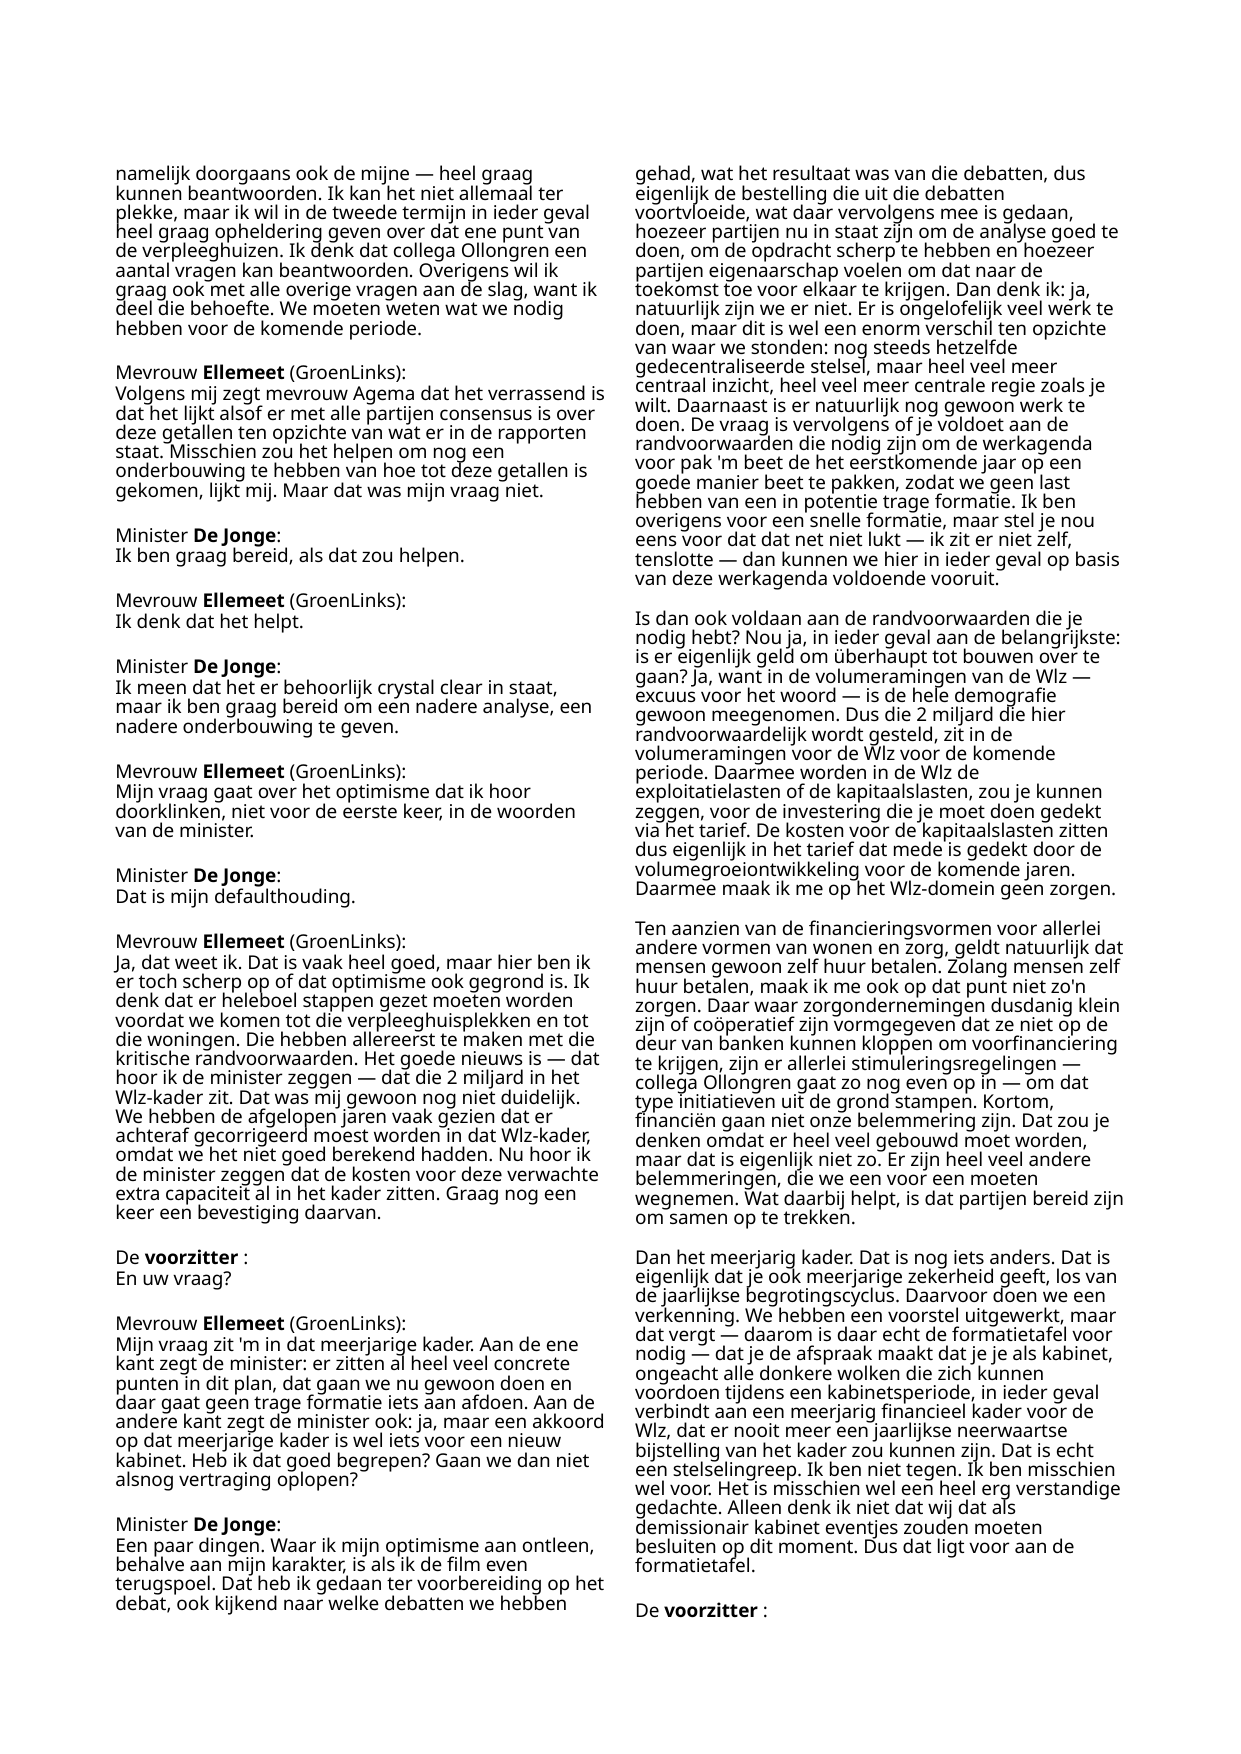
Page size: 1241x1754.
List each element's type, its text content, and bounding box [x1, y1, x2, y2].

text Dat is mijn defaulthouding. [115, 888, 605, 907]
text De voorzitter : [635, 1597, 1125, 1623]
text Volgens mij zegt mevrouw Agema dat het verrassend is dat het lijkt alsof er met alle partijen consensus is over deze getallen ten opzichte van wat er in de rapporten staat. Misschien zou het helpen om nog een onderbouwing te hebben van hoe tot deze getallen is gekomen, lijkt mij. Maar dat was mijn vraag niet. [115, 385, 605, 501]
text Is dan ook voldaan aan de randvoorwaarden die je nodig hebt? Nou ja, in ieder geval aan de belangrijkste: is er eigenlijk geld om überhaupt tot bouwen over te gaan? Ja, want in de volumeramingen van de Wlz — excuus voor het woord — is de hele demografie gewoon meegenomen. Dus die 2 miljard die hier randvoorwaardelijk wordt gesteld, zit in de volumeramingen voor de Wlz voor de komende periode. Daarmee worden in de Wlz de exploitatielasten of de kapitaalslasten, zou je kunnen zeggen, voor de investering die je moet doen gedekt via het tarief. De kosten voor de kapitaalslasten zitten dus eigenlijk in het tarief dat mede is gedekt door de volumegroeiontwikkeling voor de komende jaren. Daarmee maak ik me op het Wlz-domein geen zorgen. [635, 610, 1125, 899]
text Mevrouw Ellemeet (GroenLinks): [115, 588, 605, 613]
text En uw vraag? [115, 1270, 605, 1289]
text Ik denk dat het helpt. [115, 613, 605, 633]
text Ja, dat weet ik. Dat is vaak heel goed, maar hier ben ik er toch scherp op of dat optimisme ook gegrond is. Ik denk dat er heleboel stappen gezet moeten worden voordat we komen tot die verpleeghuisplekken en tot die woningen. Die hebben allereerst te maken met die kritische randvoorwaarden. Het goede nieuws is — dat hoor ik de minister zeggen — dat die 2 miljard in het Wlz-kader zit. Dat was mij gewoon nog niet duidelijk. We hebben de afgelopen jaren vaak gezien dat er achteraf gecorrigeerd moest worden in dat Wlz-kader, omdat we het niet goed berekend hadden. Nu hoor ik de minister zeggen dat de kosten voor deze verwachte extra capaciteit al in het kader zitten. Graag nog een keer een bevestiging daarvan. [115, 954, 605, 1223]
text Mevrouw Ellemeet (GroenLinks): [115, 928, 605, 954]
text Mevrouw Ellemeet (GroenLinks): [115, 359, 605, 385]
text Ik meen dat het er behoorlijk crystal clear in staat, maar ik ben graag bereid om een nadere analyse, een nadere onderbouwing te geven. [115, 679, 605, 737]
text De voorzitter : [115, 1244, 605, 1270]
text Mevrouw Ellemeet (GroenLinks): [115, 1310, 605, 1336]
text Mijn vraag gaat over het optimisme dat ik hoor doorklinken, niet voor de eerste keer, in de woorden van de minister. [115, 783, 605, 841]
text Minister De Jonge: [115, 862, 605, 888]
text Mijn vraag zit 'm in dat meerjarige kader. Aan de ene kant zegt de minister: er zitten al heel veel concrete punten in dit plan, dat gaan we nu gewoon doen en daar gaat geen trage formatie iets aan afdoen. Aan de andere kant zegt de minister ook: ja, maar een akkoord op dat meerjarige kader is wel iets voor een nieuw kabinet. Heb ik dat goed begrepen? Gaan we dan niet alsnog vertraging oplopen? [115, 1336, 605, 1490]
text namelijk doorgaans ook de mijne — heel graag kunnen beantwoorden. Ik kan het niet allemaal ter plekke, maar ik wil in de tweede termijn in ieder geval heel graag opheldering geven over dat ene punt van de verpleeghuizen. Ik denk dat collega Ollongren een aantal vragen kan beantwoorden. Overigens wil ik graag ook met alle overige vragen aan de slag, want ik deel die behoefte. We moeten weten wat we nodig hebben voor de komende periode. [115, 165, 605, 339]
text Dan het meerjarig kader. Dat is nog iets anders. Dat is eigenlijk dat je ook meerjarige zekerheid geeft, los van de jaarlijkse begrotingscyclus. Daarvoor doen we een verkenning. We hebben een voorstel uitgewerkt, maar dat vergt — daarom is daar echt de formatietafel voor nodig — dat je de afspraak maakt dat je je als kabinet, ongeacht alle donkere wolken die zich kunnen voordoen tijdens een kabinetsperiode, in ieder geval verbindt aan een meerjarig financieel kader voor de Wlz, dat er nooit meer een jaarlijkse neerwaartse bijstelling van het kader zou kunnen zijn. Dat is echt een stelselingreep. Ik ben niet tegen. Ik ben misschien wel voor. Het is misschien wel een heel erg verstandige gedachte. Alleen denk ik niet dat wij dat als demissionair kabinet eventjes zouden moeten besluiten op dit moment. Dus dat ligt voor aan de formatietafel. [635, 1249, 1125, 1576]
text Ten aanzien van de financieringsvormen voor allerlei andere vormen van wonen en zorg, geldt natuurlijk dat mensen gewoon zelf huur betalen. Zolang mensen zelf huur betalen, maak ik me ook op dat punt niet zo'n zorgen. Daar waar zorgondernemingen dusdanig klein zijn of coöperatief zijn vormgegeven dat ze niet op de deur van banken kunnen kloppen om voorfinanciering te krijgen, zijn er allerlei stimuleringsregelingen — collega Ollongren gaat zo nog even op in — om dat type initiatieven uit de grond stampen. Kortom, financiën gaan niet onze belemmering zijn. Dat zou je denken omdat er heel veel gebouwd moet worden, maar dat is eigenlijk niet zo. Er zijn heel veel andere belemmeringen, die we een voor een moeten wegnemen. Wat daarbij helpt, is dat partijen bereid zijn om samen op te trekken. [635, 920, 1125, 1228]
text Een paar dingen. Waar ik mijn optimisme aan ontleen, behalve aan mijn karakter, is als ik de film even terugspoel. Dat heb ik gedaan ter voorbereiding op het debat, ook kijkend naar welke debatten we hebben [115, 1537, 605, 1614]
text gehad, wat het resultaat was van die debatten, dus eigenlijk de bestelling die uit die debatten voortvloeide, wat daar vervolgens mee is gedaan, hoezeer partijen nu in staat zijn om de analyse goed te doen, om de opdracht scherp te hebben en hoezeer partijen eigenaarschap voelen om dat naar de toekomst toe voor elkaar te krijgen. Dan denk ik: ja, natuurlijk zijn we er niet. Er is ongelofelijk veel werk te doen, maar dit is wel een enorm verschil ten opzichte van waar we stonden: nog steeds hetzelfde gedecentraliseerde stelsel, maar heel veel meer centraal inzicht, heel veel meer centrale regie zoals je wilt. Daarnaast is er natuurlijk nog gewoon werk te doen. De vraag is vervolgens of je voldoet aan de randvoorwaarden die nodig zijn om de werkagenda voor pak 'm beet de het eerstkomende jaar op een goede manier beet te pakken, zodat we geen last hebben van een in potentie trage formatie. Ik ben overigens voor een snelle formatie, maar stel je nou eens voor dat dat net niet lukt — ik zit er niet zelf, tenslotte — dan kunnen we hier in ieder geval op basis van deze werkagenda voldoende vooruit. [635, 165, 1125, 589]
text Minister De Jonge: [115, 653, 605, 679]
text Minister De Jonge: [115, 522, 605, 547]
text Ik ben graag bereid, als dat zou helpen. [115, 547, 605, 567]
text Minister De Jonge: [115, 1511, 605, 1537]
text Mevrouw Ellemeet (GroenLinks): [115, 758, 605, 783]
